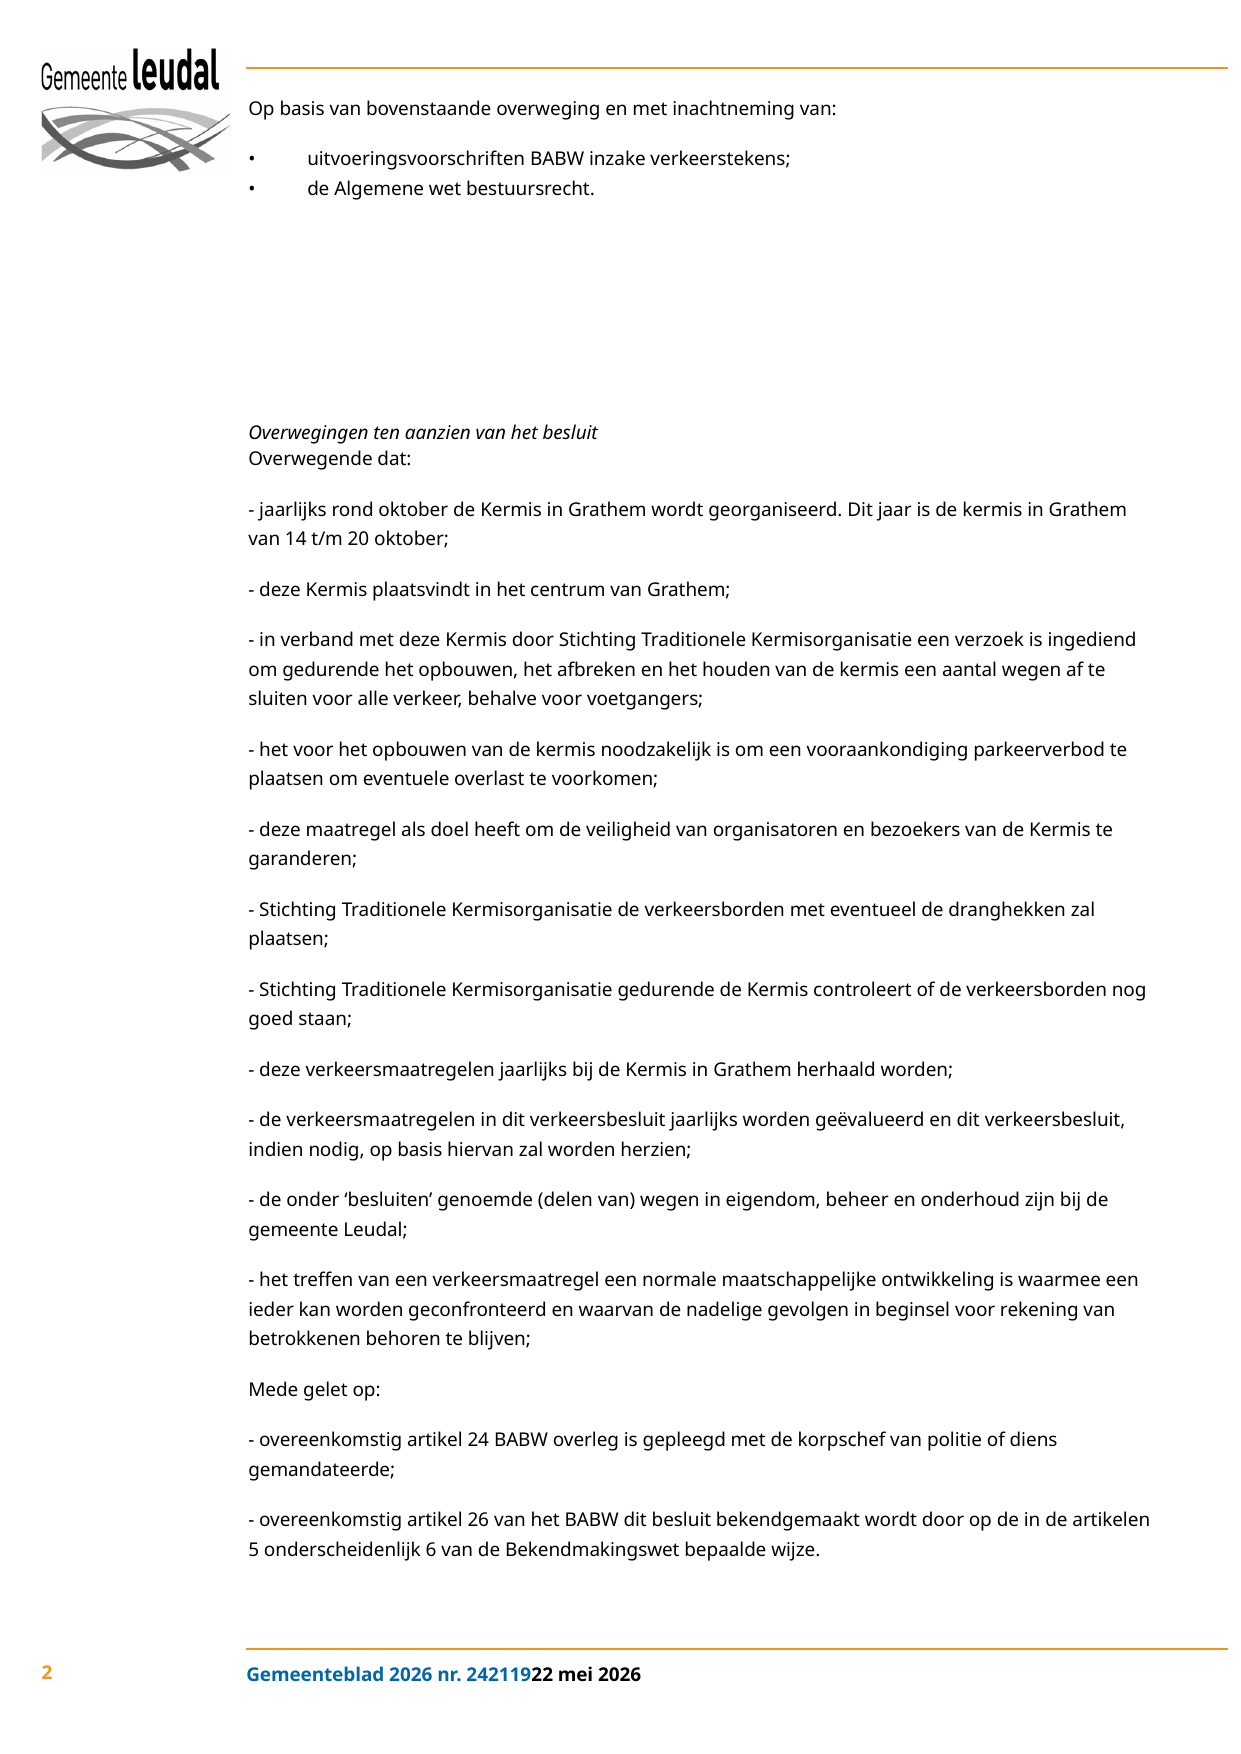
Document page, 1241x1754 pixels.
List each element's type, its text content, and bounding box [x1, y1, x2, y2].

text - Stichting Traditionele Kermisorganisatie gedurende de Kermis controleert of de verkeersborden nog goed staan; [248, 976, 1152, 1031]
text - jaarlijks rond oktober de Kermis in Grathem wordt georganiseerd. Dit jaar is de kermis in Grathem van 14 t/m 20 oktober; [248, 496, 1152, 551]
text - in verband met deze Kermis door Stichting Traditionele Kermisorganisatie een verzoek is ingediend om gedurende het opbouwen, het afbreken en het houden van de kermis een aantal wegen af te sluiten voor alle verkeer, behalve voor voetgangers; [248, 626, 1152, 711]
text - overeenkomstig artikel 26 van het BABW dit besluit bekendgemaakt wordt door op de in de artikelen 5 onderscheidenlijk 6 van de Bekendmakingswet bepaalde wijze. [248, 1506, 1152, 1561]
text - deze maatregel als doel heeft om de veiligheid van organisatoren en bezoekers van de Kermis te garanderen; [248, 816, 1152, 871]
text Mede gelet op: [248, 1376, 1152, 1401]
text - Stichting Traditionele Kermisorganisatie de verkeersborden met eventueel de dranghekken zal plaatsen; [248, 896, 1152, 951]
text - de onder ‘besluiten’ genoemde (delen van) wegen in eigendom, beheer en onderhoud zijn bij de gemeente Leudal; [248, 1186, 1152, 1241]
text - overeenkomstig artikel 24 BABW overleg is gepleegd met de korpschef van politie of diens gemandateerde; [248, 1426, 1152, 1481]
text Op basis van bovenstaande overweging en met inachtneming van: [248, 95, 1152, 121]
text - deze verkeersmaatregelen jaarlijks bij de Kermis in Grathem herhaald worden; [248, 1056, 1152, 1081]
list de Algemene wet bestuursrecht. [248, 175, 1152, 201]
list uitvoeringsvoorschriften BABW inzake verkeerstekens; [248, 145, 1152, 171]
text - het voor het opbouwen van de kermis noodzakelijk is om een vooraankondiging parkeerverbod te plaatsen om eventuele overlast te voorkomen; [248, 736, 1152, 791]
text - deze Kermis plaatsvindt in het centrum van Grathem; [248, 576, 1152, 601]
text Overwegingen ten aanzien van het besluit [248, 419, 1152, 445]
text - de verkeersmaatregelen in dit verkeersbesluit jaarlijks worden geëvalueerd en dit verkeersbesluit, indien nodig, op basis hiervan zal worden herzien; [248, 1106, 1152, 1161]
picture [41, 47, 231, 172]
text Overwegende dat: [248, 445, 1152, 471]
text - het treffen van een verkeersmaatregel een normale maatschappelijke ontwikkeling is waarmee een ieder kan worden geconfronteerd en waarvan de nadelige gevolgen in beginsel voor rekening van betrokkenen behoren te blijven; [248, 1266, 1152, 1351]
